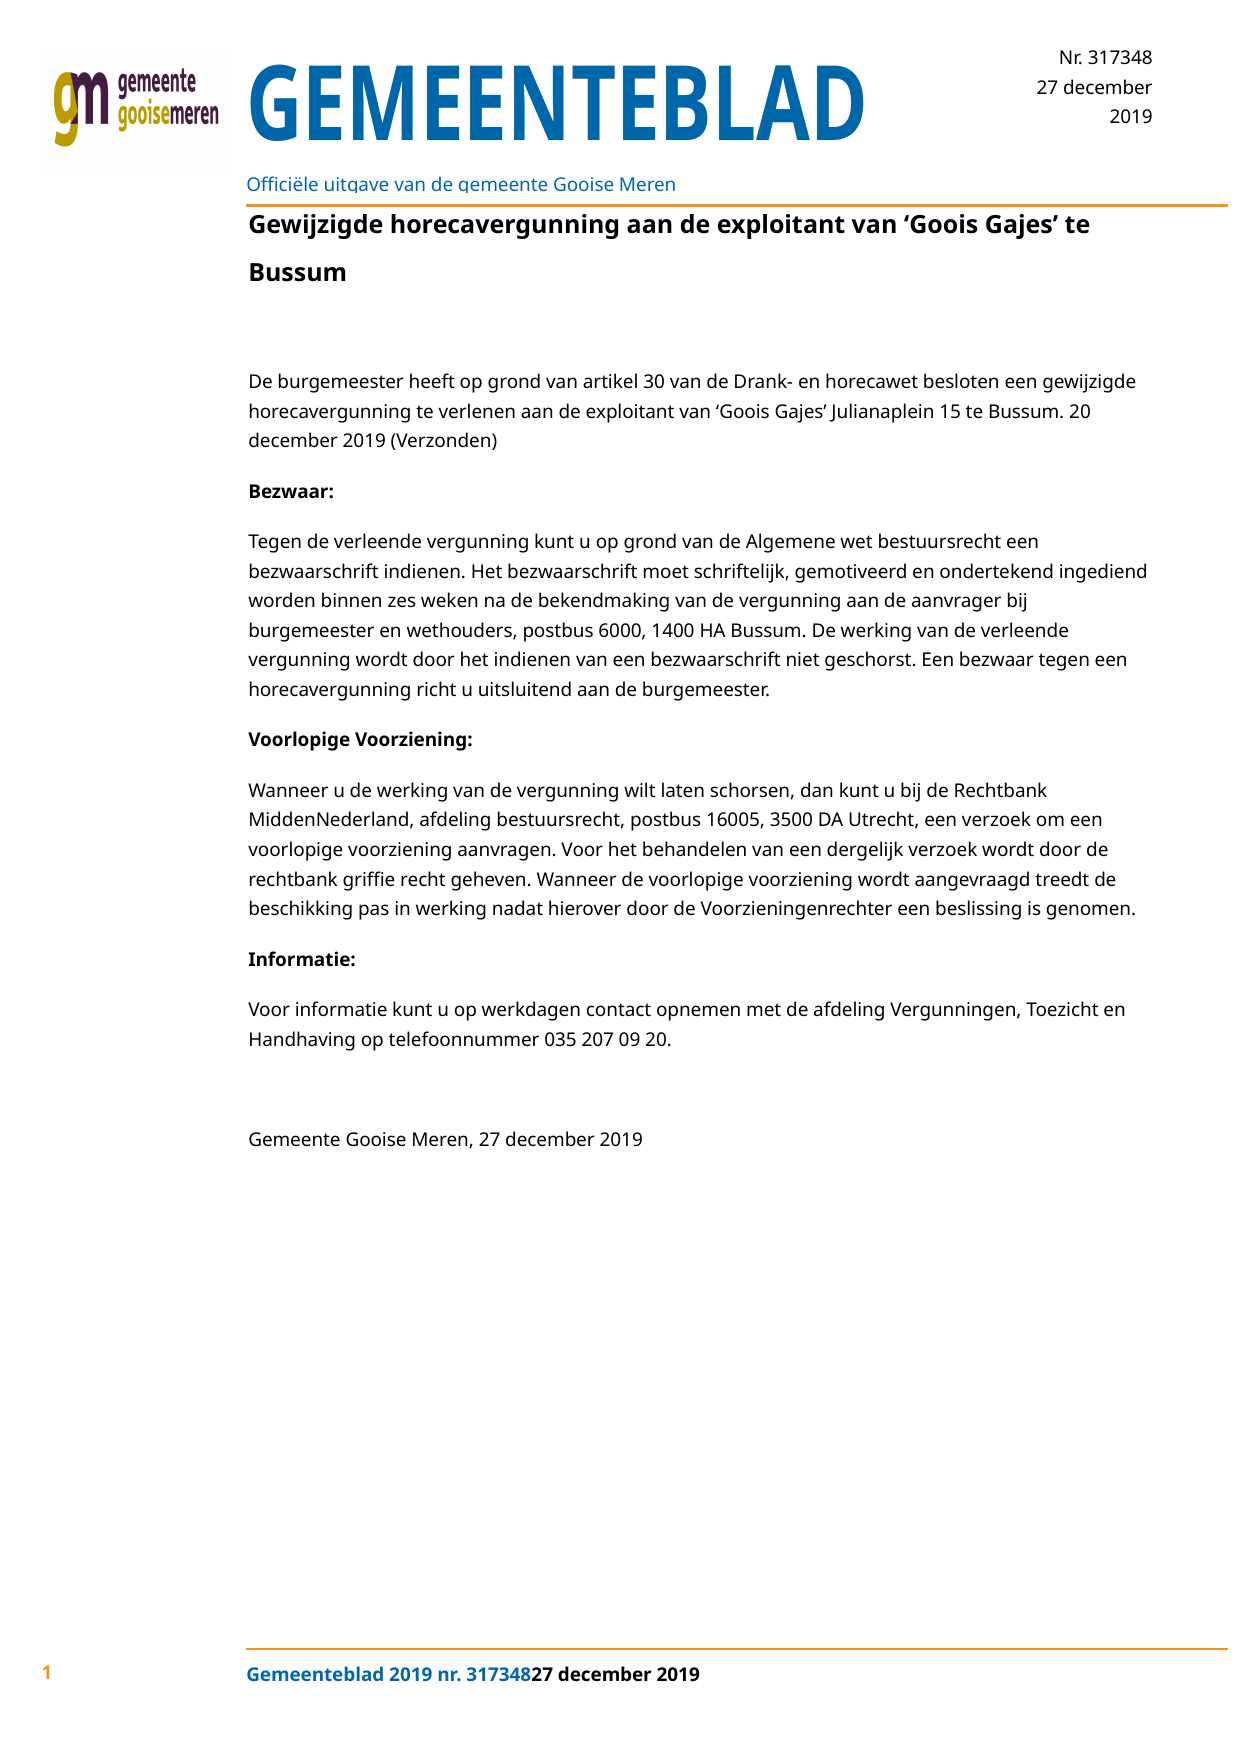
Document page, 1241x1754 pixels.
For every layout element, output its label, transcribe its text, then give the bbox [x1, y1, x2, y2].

text Voorlopige Voorziening: [248, 727, 1152, 752]
text Informatie: [248, 946, 1152, 972]
text Wanneer u de werking van de vergunning wilt laten schorsen, dan kunt u bij de Rechtbank MiddenNederland, afdeling bestuursrecht, postbus 16005, 3500 DA Utrecht, een verzoek om een voorlopige voorziening aanvragen. Voor het behandelen van een dergelijk verzoek wordt door de rechtbank griffie recht geheven. Wanneer de voorlopige voorziening wordt aangevraagd treedt de beschikking pas in werking nadat hierover door de Voorzieningenrechter een beslissing is genomen. [248, 777, 1152, 921]
text De burgemeester heeft op grond van artikel 30 van de Drank- en horecawet besloten een gewijzigde horecavergunning te verlenen aan de exploitant van ‘Goois Gajes’ Julianaplein 15 te Bussum. 20 december 2019 (Verzonden) [248, 368, 1152, 453]
text Voor informatie kunt u op werkdagen contact opnemen met de afdeling Vergunningen, Toezicht en Handhaving op telefoonnummer 035 207 09 20. [248, 996, 1152, 1052]
text Gewijzigde horecavergunning aan de exploitant van ‘Goois Gajes’ te Bussum [248, 207, 1152, 288]
text Bezwaar: [248, 478, 1152, 504]
text Tegen de verleende vergunning kunt u op grond van de Algemene wet bestuursrecht een bezwaarschrift indienen. Het bezwaarschrift moet schriftelijk, gemotiveerd en ondertekend ingediend worden binnen zes weken na de bekendmaking van de vergunning aan de aanvrager bij burgemeester en wethouders, postbus 6000, 1400 HA Bussum. De werking van de verleende vergunning wordt door het indienen van een bezwaarschrift niet geschorst. Een bezwaar tegen een horecavergunning richt u uitsluitend aan de burgemeester. [248, 528, 1152, 702]
picture [41, 47, 231, 172]
text Gemeente Gooise Meren, 27 december 2019 [248, 1127, 1152, 1152]
